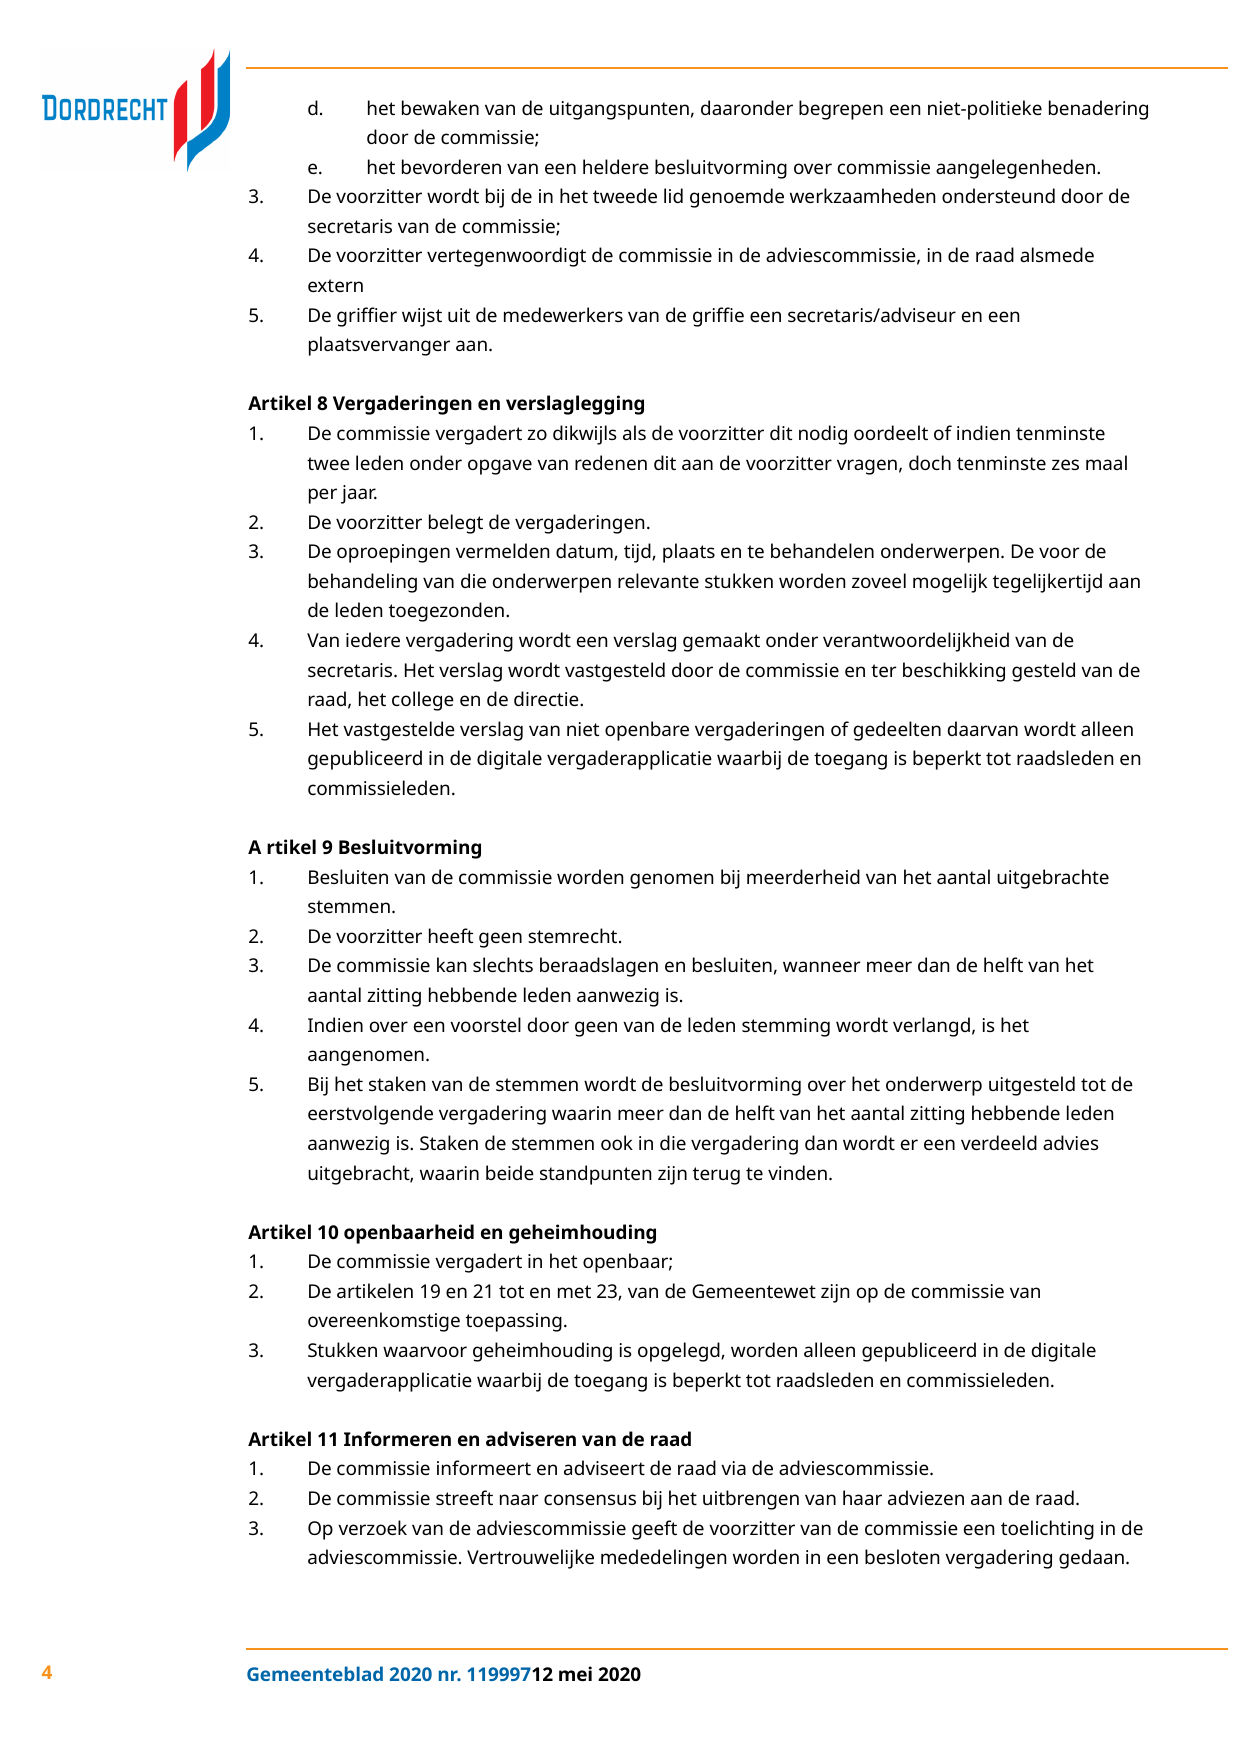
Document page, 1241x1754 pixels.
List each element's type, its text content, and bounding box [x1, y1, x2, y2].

list De commissie kan slechts beraadslagen en besluiten, wanneer meer dan de helft van het aantal zitting hebbende leden aanwezig is. [248, 953, 1152, 1008]
list Stukken waarvoor geheimhouding is opgelegd, worden alleen gepubliceerd in de digitale vergaderapplicatie waarbij de toegang is beperkt tot raadsleden en commissieleden. [248, 1337, 1152, 1393]
list Indien over een voorstel door geen van de leden stemming wordt verlangd, is het aangenomen. [248, 1012, 1152, 1067]
list De voorzitter vertegenwoordigt de commissie in de adviescommissie, in de raad alsmede extern [248, 243, 1152, 298]
text A rtikel 9 Besluitvorming [248, 834, 1152, 860]
text Artikel 11 Informeren en adviseren van de raad [248, 1426, 1152, 1452]
list Het vastgestelde verslag van niet openbare vergaderingen of gedeelten daarvan wordt alleen gepubliceerd in de digitale vergaderapplicatie waarbij de toegang is beperkt tot raadsleden en commissieleden. [248, 716, 1152, 801]
list De commissie vergadert zo dikwijls als de voorzitter dit nodig oordeelt of indien tenminste twee leden onder opgave van redenen dit aan de voorzitter vragen, doch tenminste zes maal per jaar. [248, 420, 1152, 505]
list De commissie informeert en adviseert de raad via de adviescommissie. [248, 1456, 1152, 1481]
list De commissie streeft naar consensus bij het uitbrengen van haar adviezen aan de raad. [248, 1485, 1152, 1511]
list De commissie vergadert in het openbaar; [248, 1248, 1152, 1274]
list De griffier wijst uit de medewerkers van de griffie een secretaris/adviseur en een plaatsvervanger aan. [248, 302, 1152, 357]
list Van iedere vergadering wordt een verslag gemaakt onder verantwoordelijkheid van de secretaris. Het verslag wordt vastgesteld door de commissie en ter beschikking gesteld van de raad, het college en de directie. [248, 627, 1152, 712]
list Bij het staken van de stemmen wordt de besluitvorming over het onderwerp uitgesteld tot de eerstvolgende vergadering waarin meer dan de helft van het aantal zitting hebbende leden aanwezig is. Staken de stemmen ook in die vergadering dan wordt er een verdeeld advies uitgebracht, waarin beide standpunten zijn terug te vinden. [248, 1071, 1152, 1186]
picture [41, 47, 231, 172]
list Op verzoek van de adviescommissie geeft de voorzitter van de commissie een toelichting in de adviescommissie. Vertrouwelijke mededelingen worden in een besloten vergadering gedaan. [248, 1515, 1152, 1570]
list De artikelen 19 en 21 tot en met 23, van de Gemeentewet zijn op de commissie van overeenkomstige toepassing. [248, 1278, 1152, 1333]
list De oproepingen vermelden datum, tijd, plaats en te behandelen onderwerpen. De voor de behandeling van die onderwerpen relevante stukken worden zoveel mogelijk tegelijkertijd aan de leden toegezonden. [248, 538, 1152, 623]
list Besluiten van de commissie worden genomen bij meerderheid van het aantal uitgebrachte stemmen. [248, 864, 1152, 919]
list De voorzitter wordt bij de in het tweede lid genoemde werkzaamheden ondersteund door de secretaris van de commissie; [248, 183, 1152, 239]
list het bewaken van de uitgangspunten, daaronder begrepen een niet-politieke benadering door de commissie; [307, 95, 1152, 150]
text Artikel 8 Vergaderingen en verslaglegging [248, 391, 1152, 416]
list het bevorderen van een heldere besluitvorming over commissie aangelegenheden. [307, 154, 1152, 180]
text Artikel 10 openbaarheid en geheimhouding [248, 1219, 1152, 1245]
list De voorzitter belegt de vergaderingen. [248, 509, 1152, 535]
list De voorzitter heeft geen stemrecht. [248, 923, 1152, 949]
